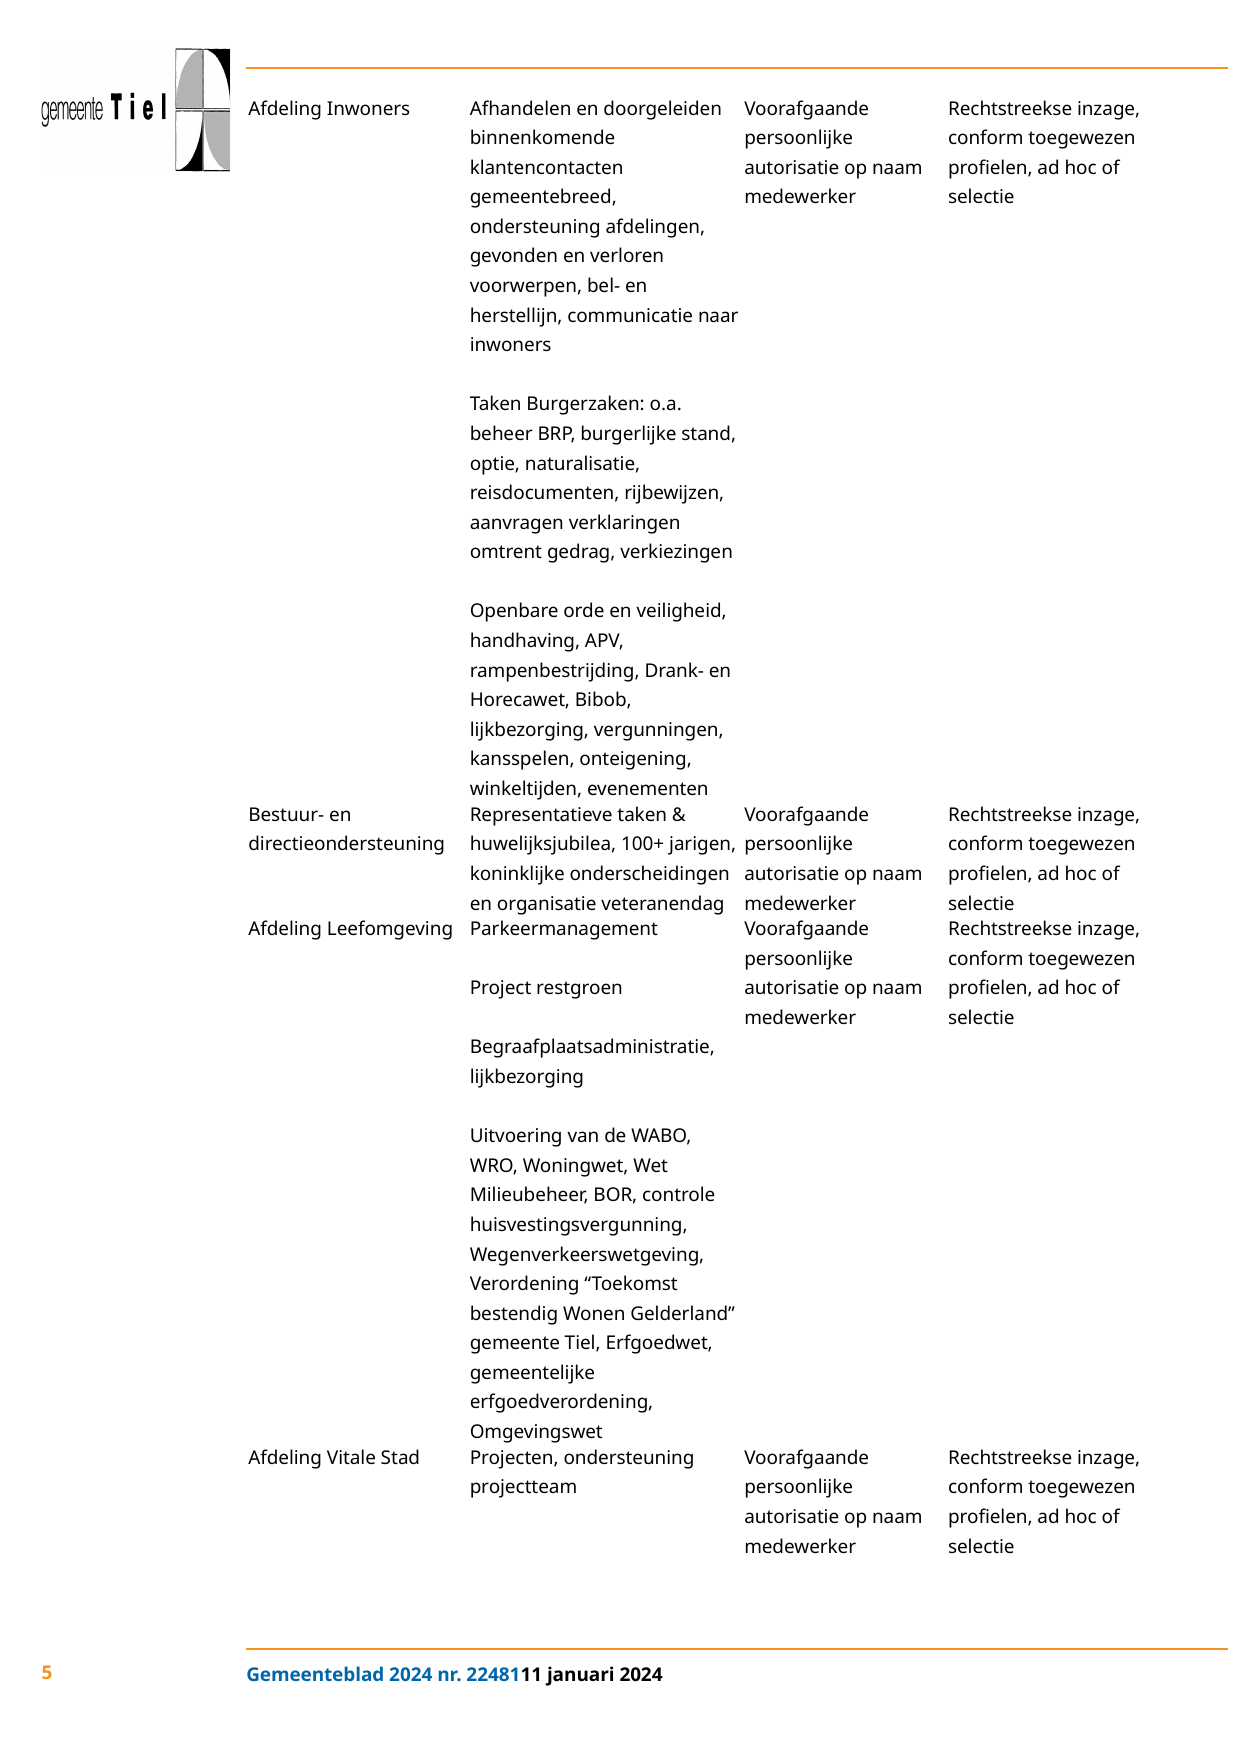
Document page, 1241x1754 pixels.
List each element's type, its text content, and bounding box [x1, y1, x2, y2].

table_cell Rechtstreekse inzage, conform toegewezen profielen, ad hoc of selectie [948, 801, 1152, 915]
table_cell Voorafgaande persoonlijke autorisatie op naam medewerker [744, 95, 948, 801]
table_cell Voorafgaande persoonlijke autorisatie op naam medewerker [744, 1444, 948, 1558]
picture [41, 47, 231, 172]
table_cell Rechtstreekse inzage, conform toegewezen profielen, ad hoc of selectie [948, 915, 1152, 1444]
table_cell Afdeling Leefomgeving [248, 915, 469, 1444]
table_cell Bestuur- en directieondersteuning [248, 801, 469, 915]
table_cell Afdeling Inwoners [248, 95, 469, 801]
table_cell Rechtstreekse inzage, conform toegewezen profielen, ad hoc of selectie [948, 1444, 1152, 1558]
table_cell Voorafgaande persoonlijke autorisatie op naam medewerker [744, 801, 948, 915]
table_cell Rechtstreekse inzage, conform toegewezen profielen, ad hoc of selectie [948, 95, 1152, 801]
table_cell Voorafgaande persoonlijke autorisatie op naam medewerker [744, 915, 948, 1444]
table_cell Afdeling Vitale Stad [248, 1444, 469, 1558]
table_cell Afhandelen en doorgeleiden binnenkomende klantencontacten gemeentebreed, ondersteuning afdelingen, gevonden en verloren voorwerpen, bel- en herstellijn, communicatie naar inwoners Taken Burgerzaken: o.a. beheer BRP, burgerlijke stand, optie, naturalisatie, reisdocumenten, rijbewijzen, aanvragen verklaringen omtrent gedrag, verkiezingen Openbare orde en veiligheid, handhaving, APV, rampenbestrijding, Drank- en Horecawet, Bibob, lijkbezorging, vergunningen, kansspelen, onteigening, winkeltijden, evenementen [470, 95, 744, 801]
table_cell Representatieve taken & huwelijksjubilea, 100+ jarigen, koninklijke onderscheidingen en organisatie veteranendag [470, 801, 744, 915]
table_cell Projecten, ondersteuning projectteam [470, 1444, 744, 1558]
table_cell Parkeermanagement Project restgroen Begraafplaatsadministratie, lijkbezorging Uitvoering van de WABO, WRO, Woningwet, Wet Milieubeheer, BOR, controle huisvestingsvergunning, Wegenverkeerswetgeving, Verordening “Toekomst bestendig Wonen Gelderland” gemeente Tiel, Erfgoedwet, gemeentelijke erfgoedverordening, Omgevingswet [470, 915, 744, 1444]
